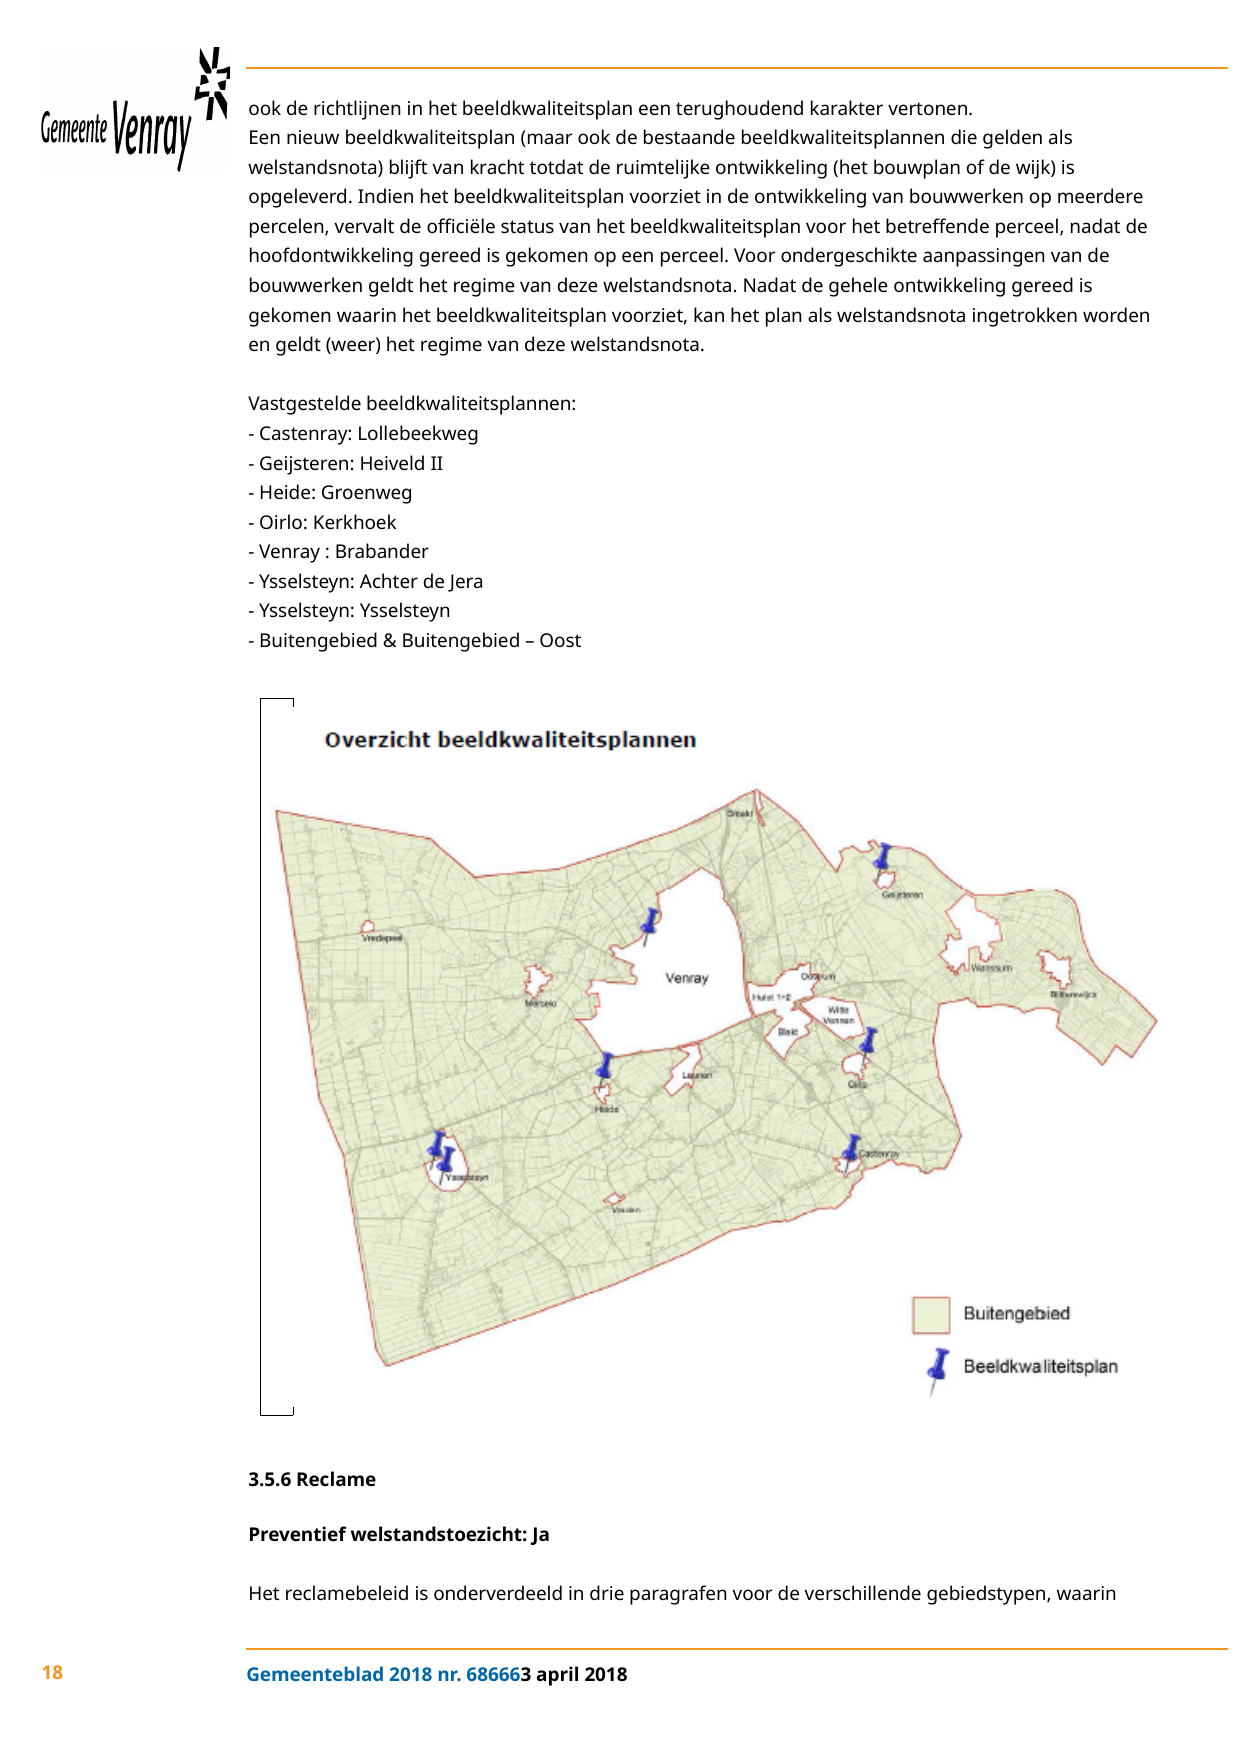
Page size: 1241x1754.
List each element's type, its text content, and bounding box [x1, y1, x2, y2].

text - Ysselsteyn: Achter de Jera [248, 568, 1152, 594]
text - Venray : Brabander [248, 538, 1152, 564]
text Vastgestelde beeldkwaliteitsplannen: [248, 391, 1152, 416]
text - Ysselsteyn: Ysselsteyn [248, 598, 1152, 623]
text ook de richtlijnen in het beeldkwaliteitsplan een terughoudend karakter vertonen. [248, 95, 1152, 121]
text - Buitengebied & Buitengebied – Oost [248, 627, 1152, 653]
text 3.5.6 Reclame [248, 1466, 1152, 1492]
text Een nieuw beeldkwaliteitsplan (maar ook de bestaande beeldkwaliteitsplannen die gelden als welstandsnota) blijft van kracht totdat de ruimtelijke ontwikkeling (het bouwplan of de wijk) is opgeleverd. Indien het beeldkwaliteitsplan voorziet in de ontwikkeling van bouwwerken op meerdere percelen, vervalt de officiële status van het beeldkwaliteitsplan voor het betreffende perceel, nadat de hoofdontwikkeling gereed is gekomen op een perceel. Voor ondergeschikte aanpassingen van de bouwwerken geldt het regime van deze welstandsnota. Nadat de gehele ontwikkeling gereed is gekomen waarin het beeldkwaliteitsplan voorziet, kan het plan als welstandsnota ingetrokken worden en geldt (weer) het regime van deze welstandsnota. [248, 124, 1152, 357]
text - Heide: Groenweg [248, 479, 1152, 505]
text - Oirlo: Kerkhoek [248, 509, 1152, 535]
text Preventief welstandstoezicht: Ja [248, 1521, 1152, 1547]
text - Castenray: Lollebeekweg [248, 420, 1152, 446]
picture [268, 707, 1173, 1407]
text - Geijsteren: Heiveld II [248, 450, 1152, 476]
picture [41, 47, 231, 172]
text Het reclamebeleid is onderverdeeld in drie paragrafen voor de verschillende gebiedstypen, waarin [248, 1581, 1152, 1606]
